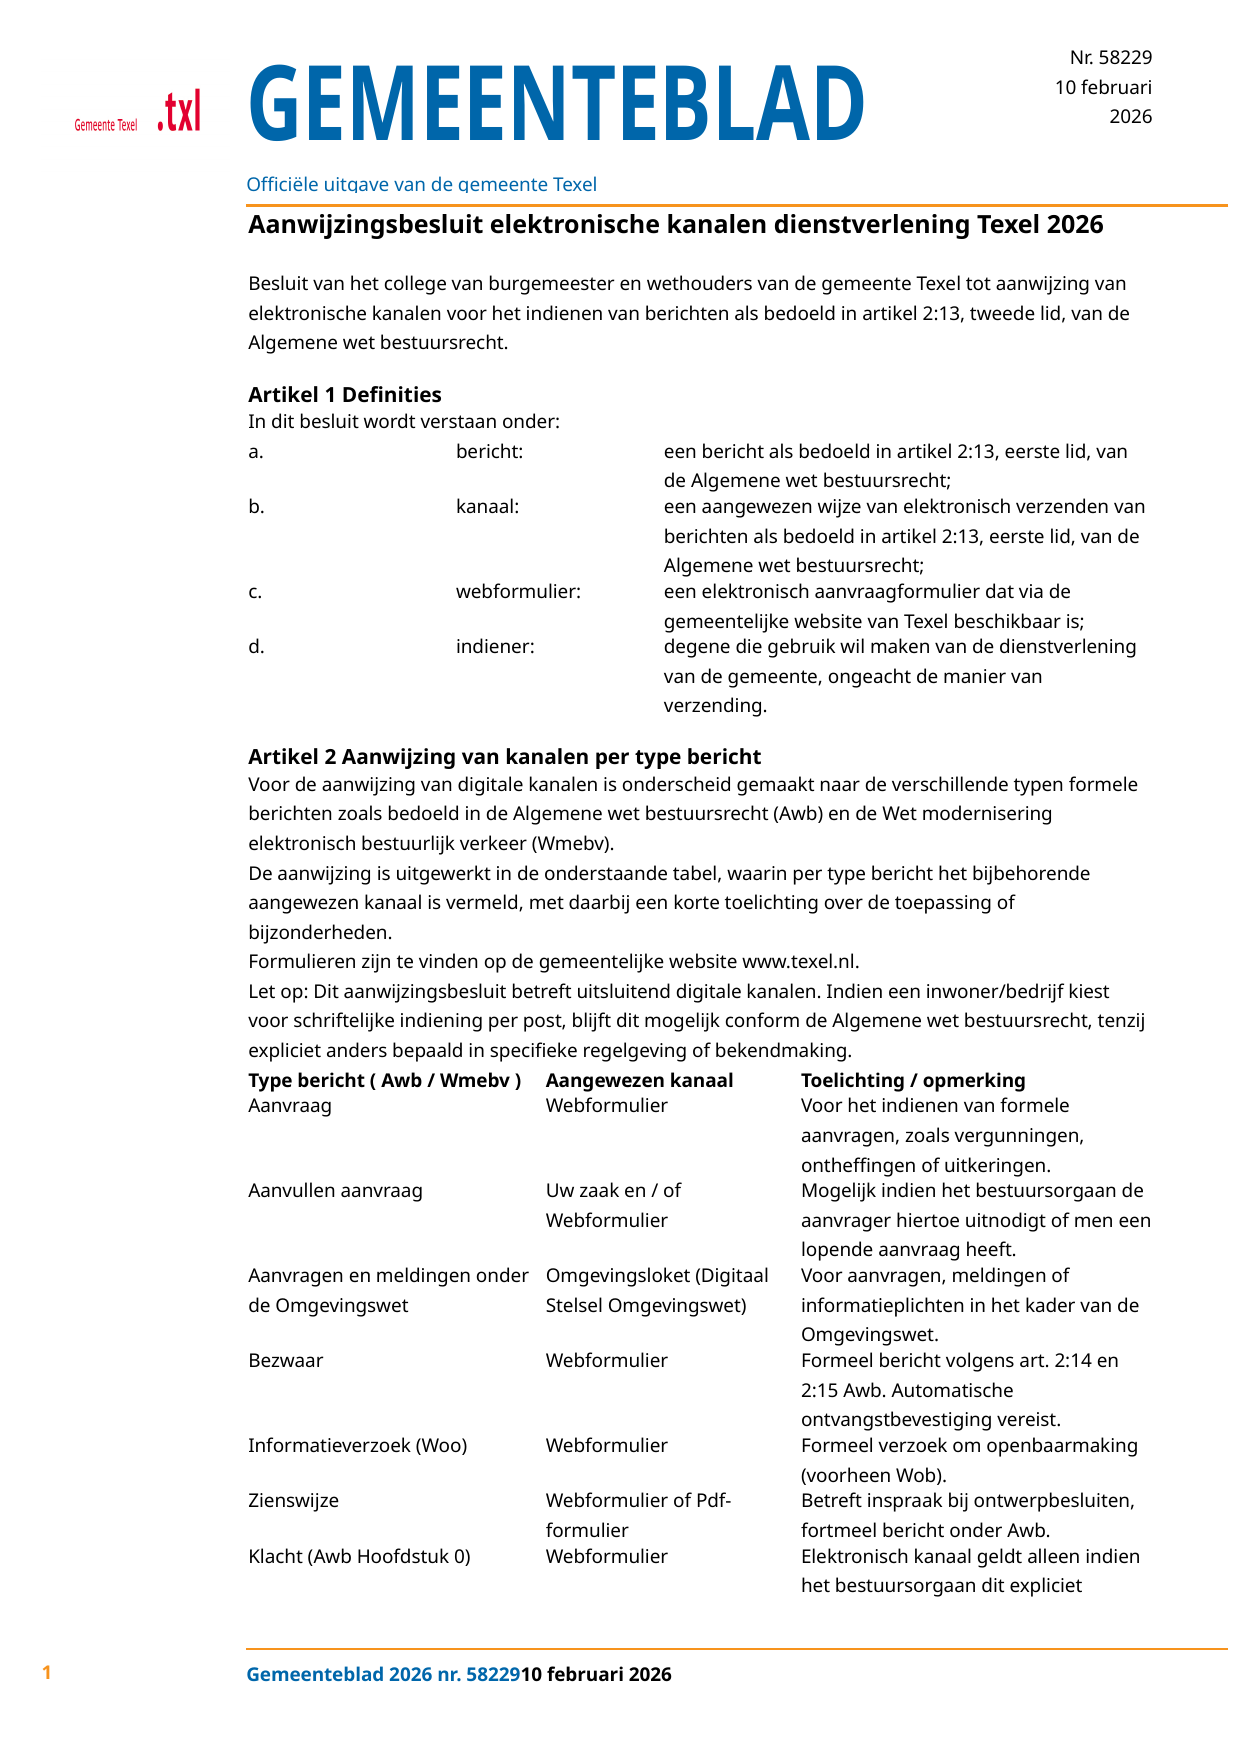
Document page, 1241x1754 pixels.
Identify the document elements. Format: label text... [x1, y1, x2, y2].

table_cell Webformulier [546, 1543, 801, 1598]
table_cell Webformulier [546, 1432, 801, 1487]
table_cell Voor aanvragen, meldingen of informatieplichten in het kader van de Omgevingswet. [801, 1263, 1152, 1347]
text Aanwijzingsbesluit elektronische kanalen dienstverlening Texel 2026 [248, 207, 1152, 241]
table_header Aangewezen kanaal [546, 1067, 801, 1093]
table_cell Aanvullen aanvraag [248, 1178, 546, 1262]
table_cell Mogelijk indien het bestuursorgaan de aanvrager hiertoe uitnodigt of men een lopende aanvraag heeft. [801, 1178, 1152, 1262]
table_cell Elektronisch kanaal geldt alleen indien het bestuursorgaan dit expliciet [801, 1543, 1152, 1598]
table_cell d. [248, 634, 456, 718]
table_header bericht: [456, 438, 664, 493]
table_cell Omgevingsloket (Digitaal Stelsel Omgevingswet) [546, 1263, 801, 1347]
text Let op: Dit aanwijzingsbesluit betreft uitsluitend digitale kanalen. Indien een inwoner/bedrijf kiest voor schriftelijke indiening per post, blijft dit mogelijk conform de Algemene wet bestuursrecht, tenzij expliciet anders bepaald in specifieke regelgeving of bekendmaking. [248, 978, 1152, 1063]
table_cell Aanvraag [248, 1093, 546, 1177]
table_cell een aangewezen wijze van elektronisch verzenden van berichten als bedoeld in artikel 2:13, eerste lid, van de Algemene wet bestuursrecht; [664, 493, 1152, 578]
table_cell Uw zaak en / of Webformulier [546, 1178, 801, 1262]
table_header a. [248, 438, 456, 493]
table_cell Webformulier [546, 1347, 801, 1432]
table_cell Informatieverzoek (Woo) [248, 1432, 546, 1487]
table_cell Formeel bericht volgens art. 2:14 en 2:15 Awb. Automatische ontvangstbevestiging vereist. [801, 1347, 1152, 1432]
text In dit besluit wordt verstaan onder: [248, 408, 1152, 434]
table_cell Formeel verzoek om openbaarmaking (voorheen Wob). [801, 1432, 1152, 1487]
table_cell c. [248, 578, 456, 633]
text Artikel 2 Aanwijzing van kanalen per type bericht [248, 742, 1152, 771]
picture [41, 47, 231, 172]
text Voor de aanwijzing van digitale kanalen is onderscheid gemaakt naar de verschillende typen formele berichten zoals bedoeld in de Algemene wet bestuursrecht (Awb) en de Wet modernisering elektronisch bestuurlijk verkeer (Wmebv). [248, 771, 1152, 856]
text De aanwijzing is uitgewerkt in de onderstaande tabel, waarin per type bericht het bijbehorende aangewezen kanaal is vermeld, met daarbij een korte toelichting over de toepassing of bijzonderheden. [248, 860, 1152, 944]
table_cell Webformulier of Pdf-formulier [546, 1488, 801, 1543]
table_header een bericht als bedoeld in artikel 2:13, eerste lid, van de Algemene wet bestuursrecht; [664, 438, 1152, 493]
table_header Toelichting / opmerking [801, 1067, 1152, 1093]
text Formulieren zijn te vinden op de gemeentelijke website www.texel.nl. [248, 948, 1152, 974]
text Artikel 1 Definities [248, 380, 1152, 408]
table_cell Voor het indienen van formele aanvragen, zoals vergunningen, ontheffingen of uitkeringen. [801, 1093, 1152, 1177]
table_cell Bezwaar [248, 1347, 546, 1432]
table_cell Betreft inspraak bij ontwerpbesluiten, fortmeel bericht onder Awb. [801, 1488, 1152, 1543]
table_cell degene die gebruik wil maken van de dienstverlening van de gemeente, ongeacht de manier van verzending. [664, 634, 1152, 718]
table_cell kanaal: [456, 493, 664, 578]
table_cell Klacht (Awb Hoofdstuk 0) [248, 1543, 546, 1598]
table_header Type bericht ( Awb / Wmebv ) [248, 1067, 546, 1093]
table_cell b. [248, 493, 456, 578]
table_cell Zienswijze [248, 1488, 546, 1543]
table_cell Aanvragen en meldingen onder de Omgevingswet [248, 1263, 546, 1347]
text Besluit van het college van burgemeester en wethouders van de gemeente Texel tot aanwijzing van elektronische kanalen voor het indienen van berichten als bedoeld in artikel 2:13, tweede lid, van de Algemene wet bestuursrecht. [248, 270, 1152, 355]
table_cell Webformulier [546, 1093, 801, 1177]
table_cell indiener: [456, 634, 664, 718]
table_cell webformulier: [456, 578, 664, 633]
table_cell een elektronisch aanvraagformulier dat via de gemeentelijke website van Texel beschikbaar is; [664, 578, 1152, 633]
